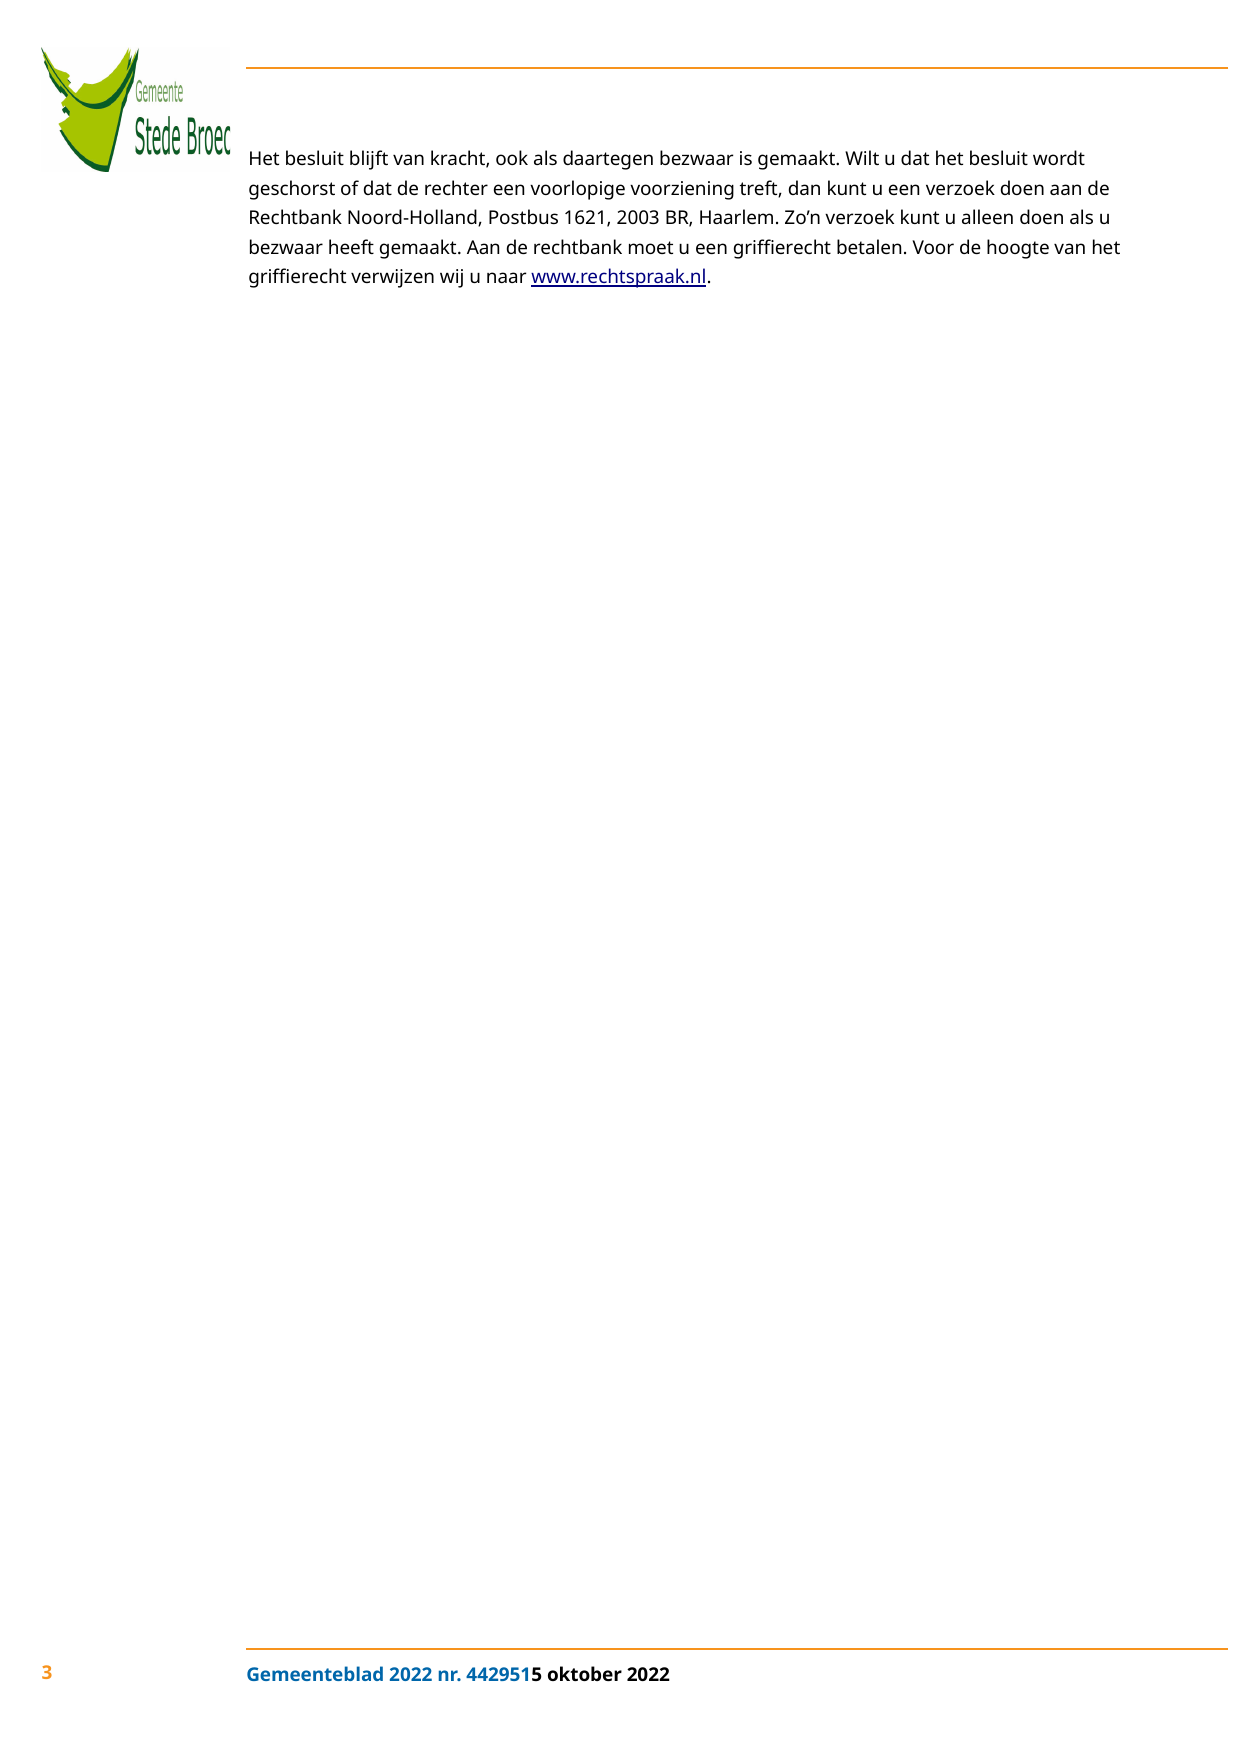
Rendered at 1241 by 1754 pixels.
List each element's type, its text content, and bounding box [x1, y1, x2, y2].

text Het besluit blijft van kracht, ook als daartegen bezwaar is gemaakt. Wilt u dat het besluit wordt geschorst of dat de rechter een voorlopige voorziening treft, dan kunt u een verzoek doen aan de Rechtbank Noord-Holland, Postbus 1621, 2003 BR, Haarlem. Zo’n verzoek kunt u alleen doen als u bezwaar heeft gemaakt. Aan de rechtbank moet u een griffierecht betalen. Voor de hoogte van het griffierecht verwijzen wij u naar www.rechtspraak.nl. [248, 145, 1152, 289]
picture [41, 47, 231, 172]
